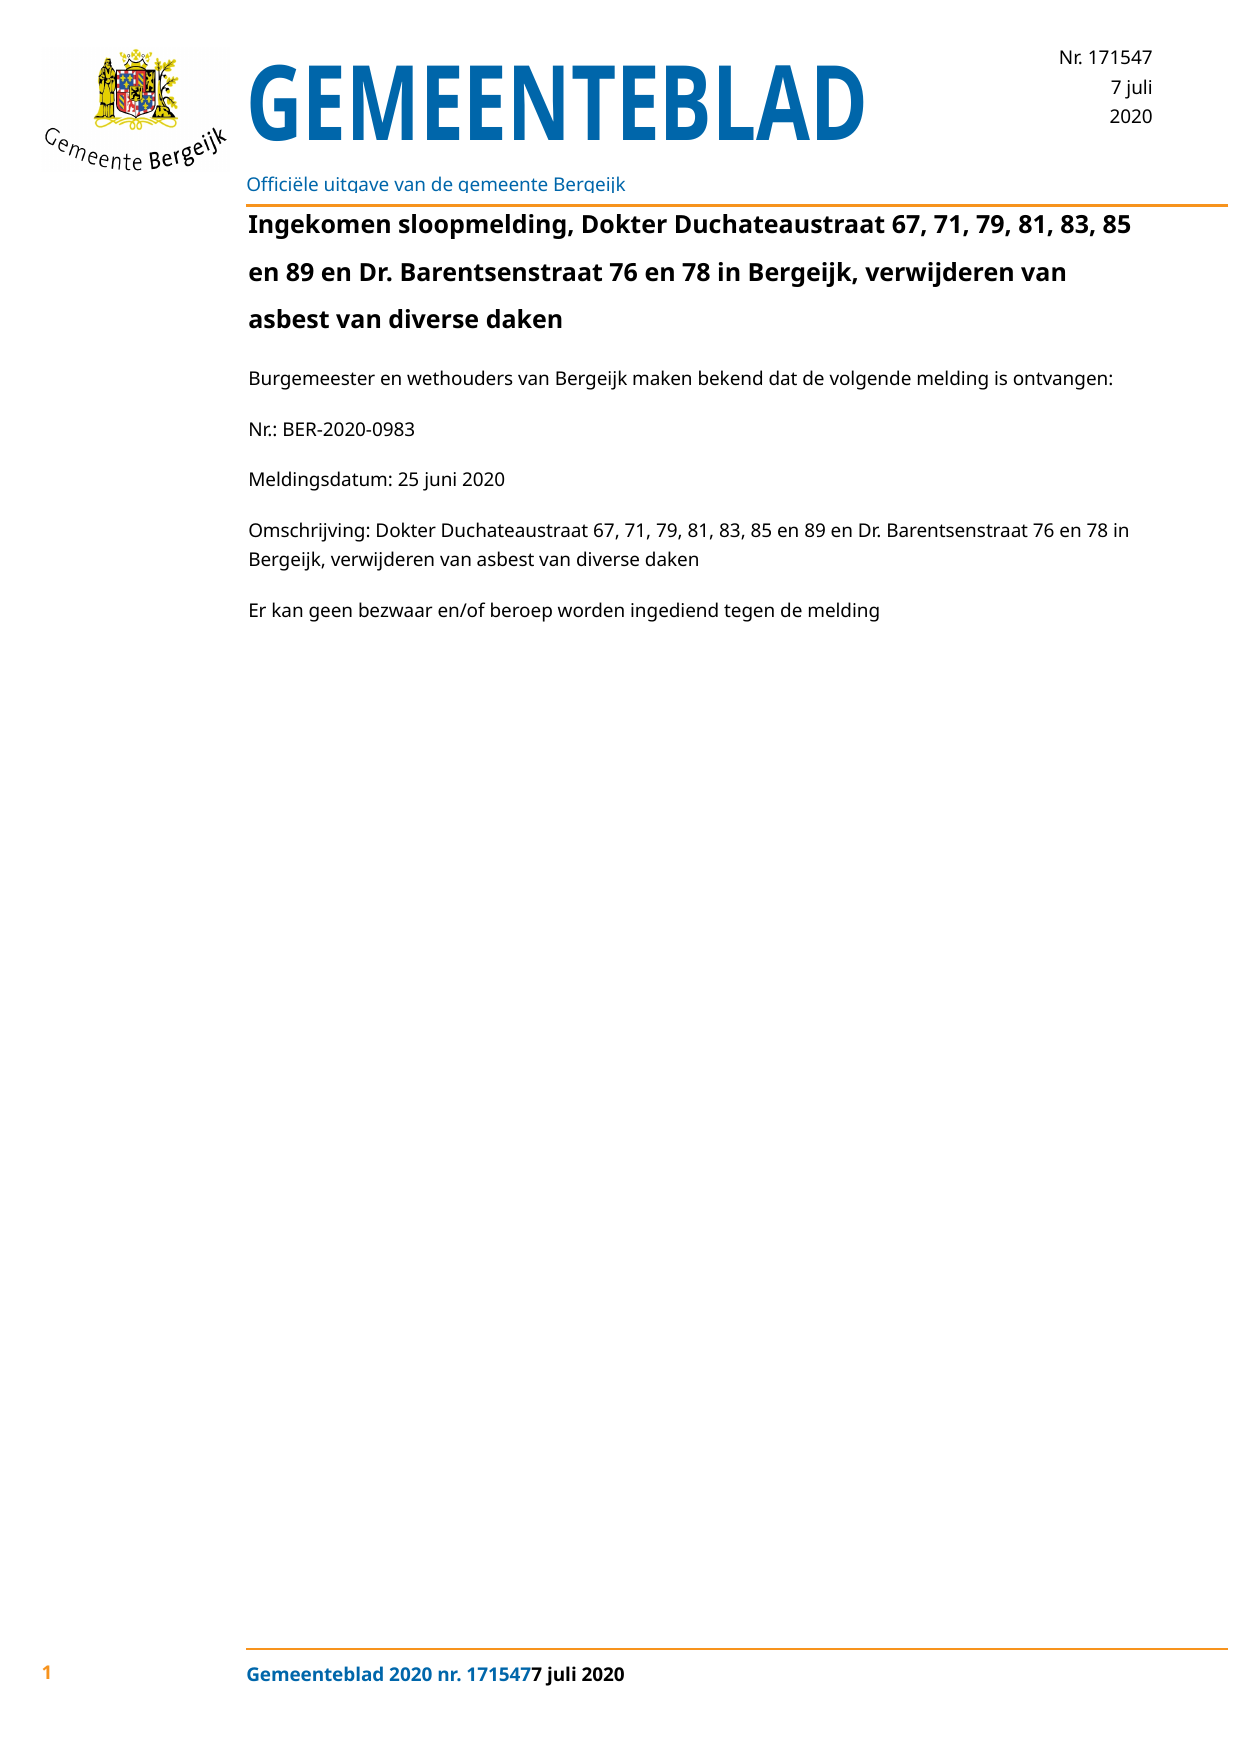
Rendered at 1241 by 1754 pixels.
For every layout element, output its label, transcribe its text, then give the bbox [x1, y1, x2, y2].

text Nr.: BER-2020-0983 [248, 416, 1152, 442]
text Er kan geen bezwaar en/of beroep worden ingediend tegen de melding [248, 597, 1152, 622]
text Meldingsdatum: 25 juni 2020 [248, 466, 1152, 492]
text Ingekomen sloopmelding, Dokter Duchateaustraat 67, 71, 79, 81, 83, 85 en 89 en Dr. Barentsenstraat 76 en 78 in Bergeijk, verwijderen van asbest van diverse daken [248, 207, 1152, 336]
text Omschrijving: Dokter Duchateaustraat 67, 71, 79, 81, 83, 85 en 89 en Dr. Barentsenstraat 76 en 78 in Bergeijk, verwijderen van asbest van diverse daken [248, 517, 1152, 572]
picture [41, 47, 231, 172]
text Burgemeester en wethouders van Bergeijk maken bekend dat de volgende melding is ontvangen: [248, 366, 1152, 391]
